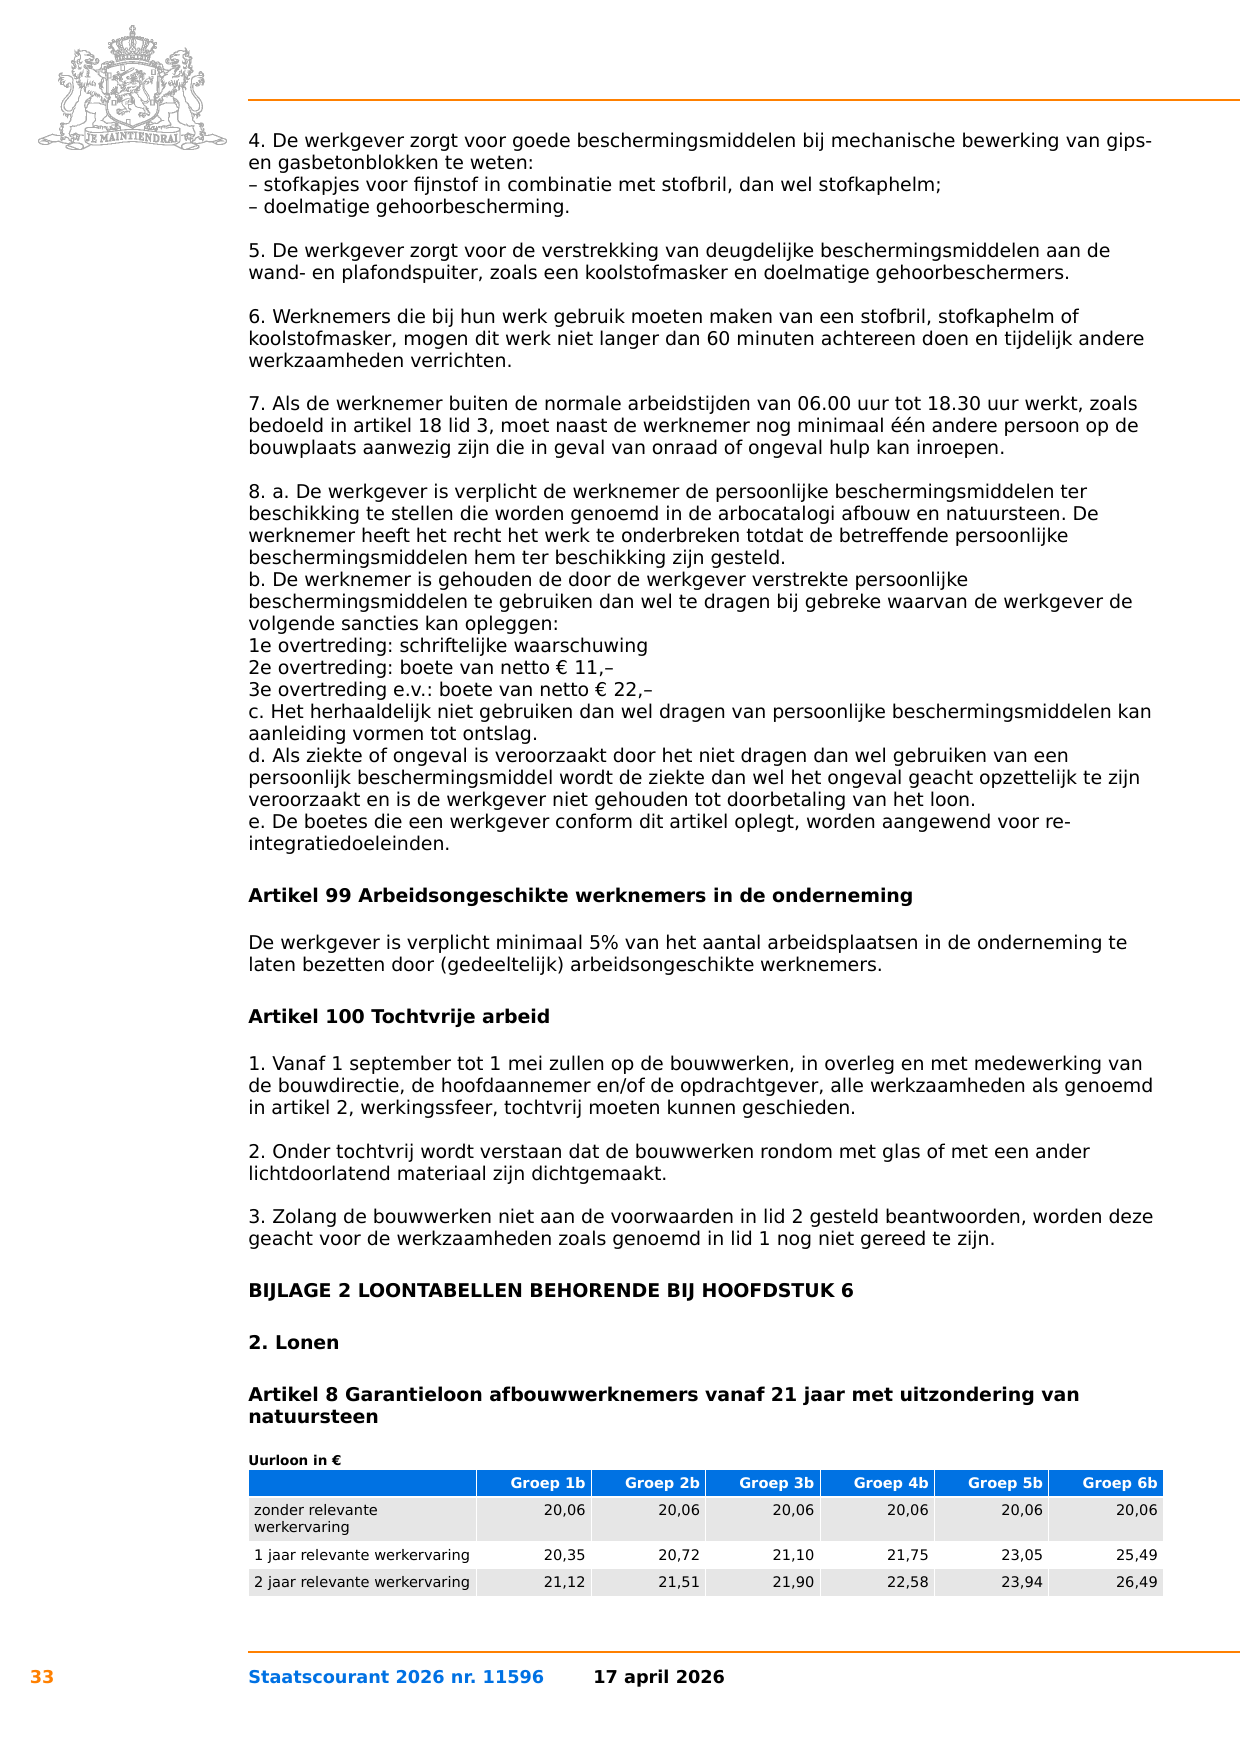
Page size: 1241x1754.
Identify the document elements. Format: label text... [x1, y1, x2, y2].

table_cell 20,06 [821, 1498, 934, 1541]
picture [38, 25, 227, 150]
subtitle Artikel 100 Tochtvrije arbeid [248, 1006, 1163, 1028]
text d. Als ziekte of ongeval is veroorzaakt door het niet dragen dan wel gebruiken van een persoonlijk beschermingsmiddel wordt de ziekte dan wel het ongeval geacht opzettelijk te zijn veroorzaakt en is de werkgever niet gehouden tot doorbetaling van het loon. [248, 745, 1163, 811]
text 3. Zolang de bouwwerken niet aan de voorwaarden in lid 2 gesteld beantwoorden, worden deze geacht voor de werkzaamheden zoals genoemd in lid 1 nog niet gereed te zijn. [248, 1206, 1163, 1250]
text 3e overtreding e.v.: boete van netto € 22,– [248, 679, 1163, 701]
text 5. De werkgever zorgt voor de verstrekking van deugdelijke beschermingsmiddelen aan de wand- en plafondspuiter, zoals een koolstofmasker en doelmatige gehoorbeschermers. [248, 240, 1163, 284]
table_cell 20,06 [706, 1498, 820, 1541]
table_cell 21,75 [821, 1542, 934, 1568]
table_cell 23,05 [935, 1542, 1048, 1568]
text e. De boetes die een werkgever conform dit artikel oplegt, worden aangewend voor re-integratiedoeleinden. [248, 811, 1163, 855]
text c. Het herhaaldelijk niet gebruiken dan wel dragen van persoonlijke beschermingsmiddelen kan aanleiding vormen tot ontslag. [248, 701, 1163, 745]
table_cell 26,49 [1049, 1569, 1163, 1596]
table_cell Groep 6b [1049, 1470, 1163, 1496]
table_cell Groep 1b [477, 1470, 591, 1496]
table_cell 20,06 [592, 1498, 705, 1541]
table_cell Groep 3b [706, 1470, 820, 1496]
text De werkgever is verplicht minimaal 5% van het aantal arbeidsplaatsen in de onderneming te laten bezetten door (gedeeltelijk) arbeidsongeschikte werknemers. [248, 932, 1163, 976]
table_cell 21,90 [706, 1569, 820, 1596]
table_cell 20,35 [477, 1542, 591, 1568]
table_cell 1 jaar relevante werkervaring [249, 1542, 476, 1568]
table_cell 21,10 [706, 1542, 820, 1568]
text – stofkapjes voor fijnstof in combinatie met stofbril, dan wel stofkaphelm; [248, 174, 1163, 196]
table_cell Groep 4b [821, 1470, 934, 1496]
subtitle BIJLAGE 2 LOONTABELLEN BEHORENDE BIJ HOOFDSTUK 6 [248, 1280, 1163, 1302]
table_header Uurloon in € [248, 1453, 1163, 1469]
table_cell 25,49 [1049, 1542, 1163, 1568]
table_cell Groep 2b [592, 1470, 705, 1496]
table_cell Groep 5b [935, 1470, 1048, 1496]
table_cell zonder relevante werkervaring [249, 1498, 476, 1541]
subtitle 2. Lonen [248, 1332, 1163, 1354]
text 8. a. De werkgever is verplicht de werknemer de persoonlijke beschermingsmiddelen ter beschikking te stellen die worden genoemd in de arbocatalogi afbouw en natuursteen. De werknemer heeft het recht het werk te onderbreken totdat de betreffende persoonlijke beschermingsmiddelen hem ter beschikking zijn gesteld. [248, 481, 1163, 569]
subtitle Artikel 8 Garantieloon afbouwwerknemers vanaf 21 jaar met uitzondering van natuursteen [248, 1384, 1163, 1428]
table_cell 2 jaar relevante werkervaring [249, 1569, 476, 1596]
table_cell [249, 1470, 476, 1496]
text 7. Als de werknemer buiten de normale arbeidstijden van 06.00 uur tot 18.30 uur werkt, zoals bedoeld in artikel 18 lid 3, moet naast de werknemer nog minimaal één andere persoon op de bouwplaats aanwezig zijn die in geval van onraad of ongeval hulp kan inroepen. [248, 393, 1163, 459]
table_cell 22,58 [821, 1569, 934, 1596]
text – doelmatige gehoorbescherming. [248, 196, 1163, 218]
table_cell 20,06 [1049, 1498, 1163, 1541]
table_cell 20,06 [935, 1498, 1048, 1541]
text 1e overtreding: schriftelijke waarschuwing [248, 635, 1163, 657]
subtitle Artikel 99 Arbeidsongeschikte werknemers in de onderneming [248, 885, 1163, 907]
text 2e overtreding: boete van netto € 11,– [248, 657, 1163, 679]
table_cell 20,06 [477, 1498, 591, 1541]
text b. De werknemer is gehouden de door de werkgever verstrekte persoonlijke beschermingsmiddelen te gebruiken dan wel te dragen bij gebreke waarvan de werkgever de volgende sancties kan opleggen: [248, 569, 1163, 635]
table_cell 20,72 [592, 1542, 705, 1568]
table_cell 21,51 [592, 1569, 705, 1596]
table_cell 21,12 [477, 1569, 591, 1596]
text 4. De werkgever zorgt voor goede beschermingsmiddelen bij mechanische bewerking van gips- en gasbetonblokken te weten: [248, 130, 1163, 174]
table_cell 23,94 [935, 1569, 1048, 1596]
text 1. Vanaf 1 september tot 1 mei zullen op de bouwwerken, in overleg en met medewerking van de bouwdirectie, de hoofdaannemer en/of de opdrachtgever, alle werkzaamheden als genoemd in artikel 2, werkingssfeer, tochtvrij moeten kunnen geschieden. [248, 1053, 1163, 1119]
text 2. Onder tochtvrij wordt verstaan dat de bouwwerken rondom met glas of met een ander lichtdoorlatend materiaal zijn dichtgemaakt. [248, 1141, 1163, 1184]
text 6. Werknemers die bij hun werk gebruik moeten maken van een stofbril, stofkaphelm of koolstofmasker, mogen dit werk niet langer dan 60 minuten achtereen doen en tijdelijk andere werkzaamheden verrichten. [248, 306, 1163, 371]
